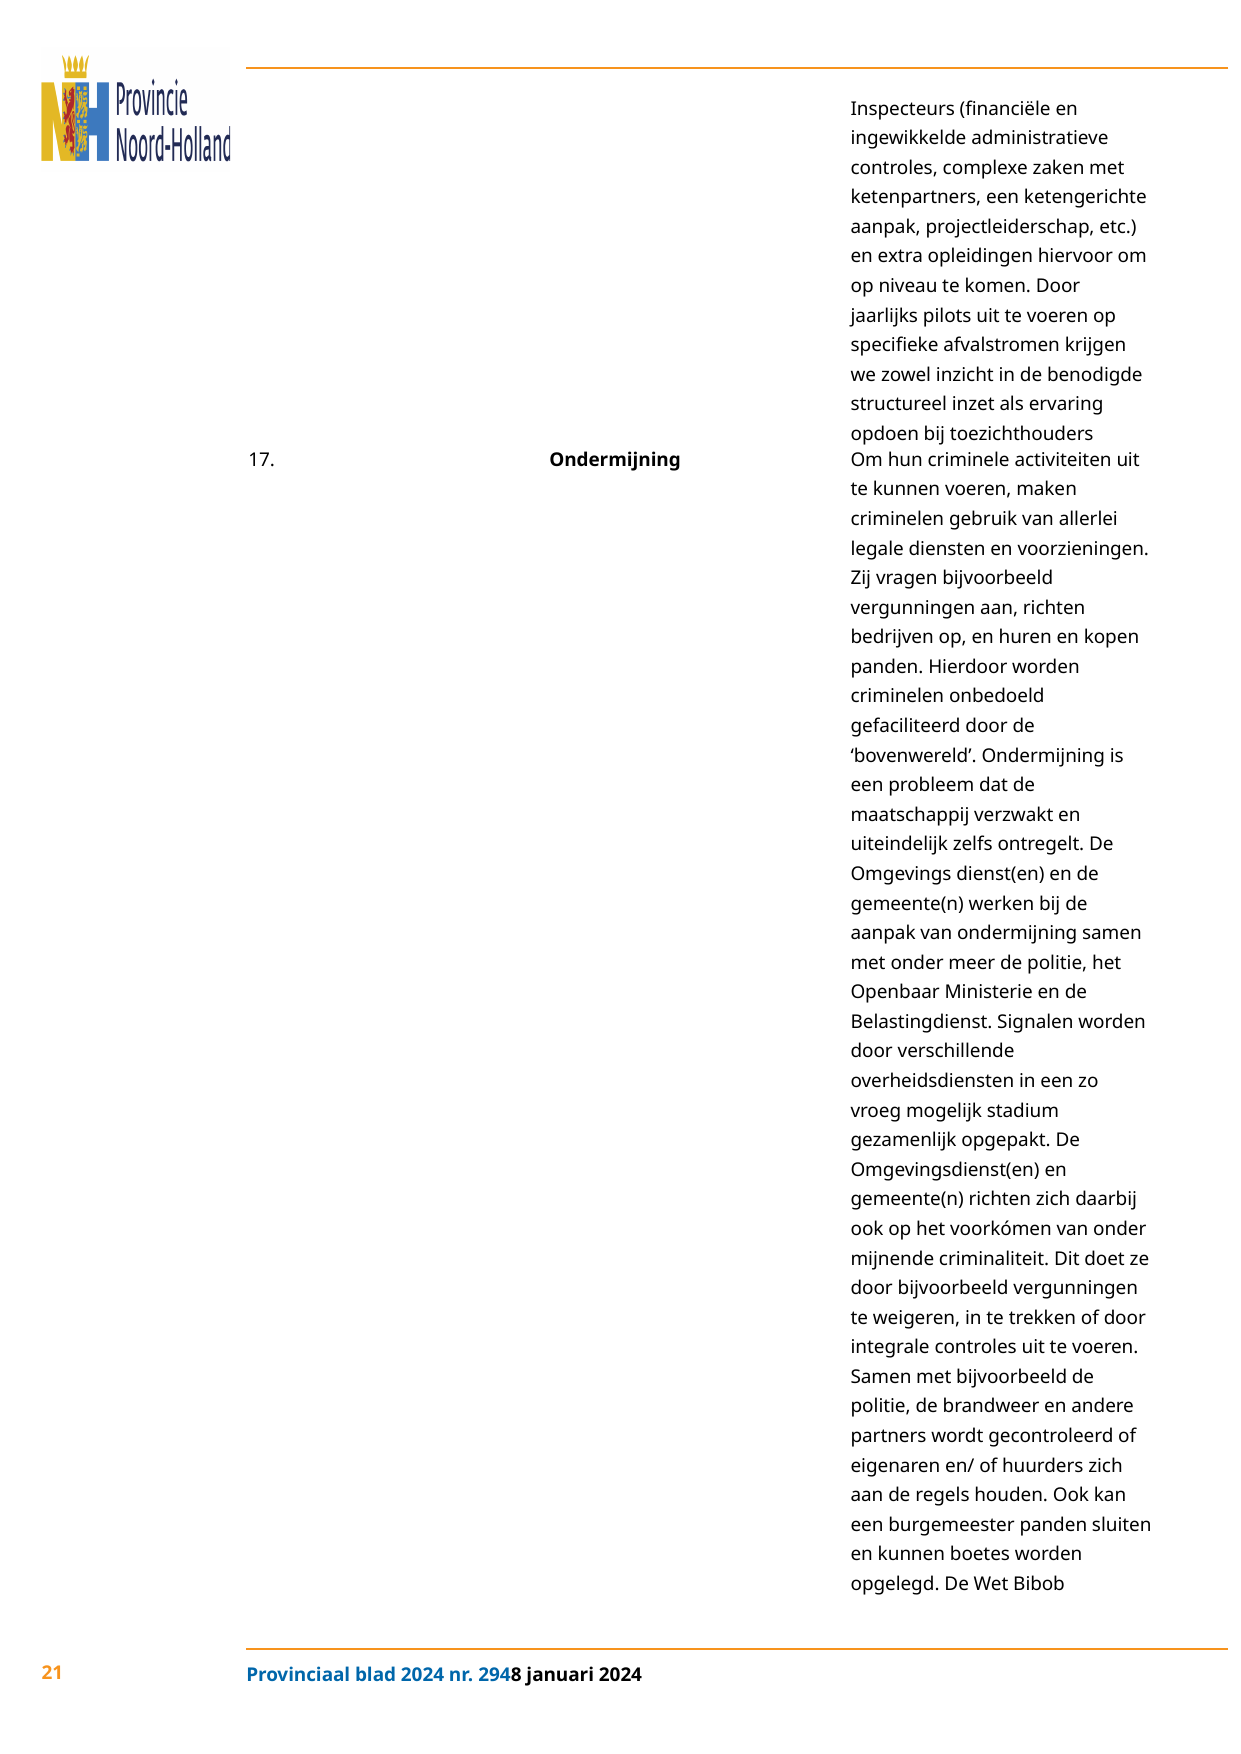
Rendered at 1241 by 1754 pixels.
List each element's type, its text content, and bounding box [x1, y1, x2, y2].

table_cell Om hun criminele activiteiten uit te kunnen voeren, maken criminelen gebruik van allerlei legale diensten en voorzieningen. Zij vragen bijvoorbeeld vergunningen aan, richten bedrijven op, en huren en kopen panden. Hierdoor worden criminelen onbedoeld gefaciliteerd door de ‘bovenwereld’. Ondermijning is een probleem dat de maatschappij verzwakt en uiteindelijk zelfs ontregelt. De Omgevings dienst(en) en de gemeente(n) werken bij de aanpak van ondermijning samen met onder meer de politie, het Openbaar Ministerie en de Belastingdienst. Signalen worden door verschillende overheidsdiensten in een zo vroeg mogelijk stadium gezamenlijk opgepakt. De Omgevingsdienst(en) en gemeente(n) richten zich daarbij ook op het voorkómen van onder mijnende criminaliteit. Dit doet ze door bijvoorbeeld vergunningen te weigeren, in te trekken of door integrale controles uit te voeren. Samen met bijvoorbeeld de politie, de brandweer en andere partners wordt gecontroleerd of eigenaren en/ of huurders zich aan de regels houden. Ook kan een burgemeester panden sluiten en kunnen boetes worden opgelegd. De Wet Bibob [850, 446, 1152, 1596]
picture [41, 47, 231, 172]
table_cell Ondermijning [549, 446, 850, 1596]
table_cell 17. [248, 446, 549, 1596]
table_header [549, 95, 850, 446]
table_header [248, 95, 549, 446]
table_header Inspecteurs (financiële en ingewikkelde administratieve controles, complexe zaken met ketenpartners, een ketengerichte aanpak, projectleiderschap, etc.) en extra opleidingen hiervoor om op niveau te komen. Door jaarlijks pilots uit te voeren op specifieke afvalstromen krijgen we zowel inzicht in de benodigde structureel inzet als ervaring opdoen bij toezichthouders [850, 95, 1152, 446]
